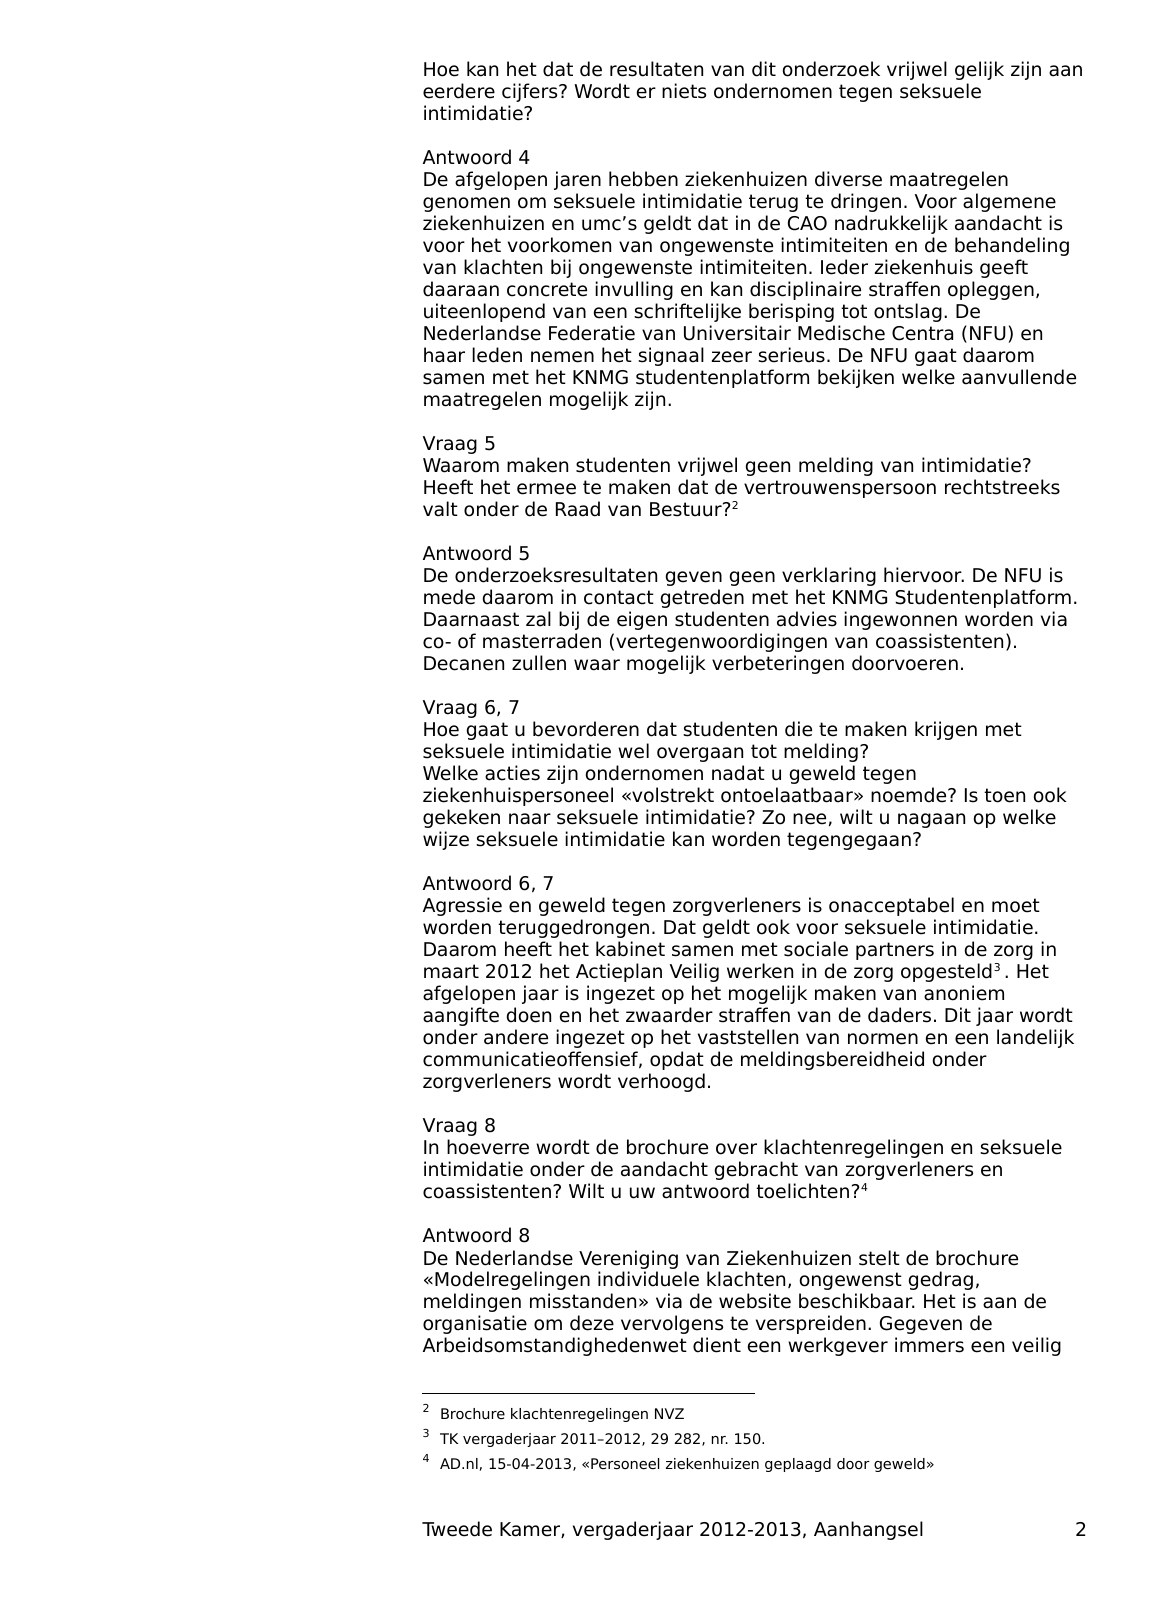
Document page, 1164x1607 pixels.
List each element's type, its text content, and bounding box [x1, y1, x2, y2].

text Brochure klachtenregelingen NVZ [422, 1402, 1087, 1424]
text Waarom maken studenten vrijwel geen melding van intimidatie? Heeft het ermee te maken dat de vertrouwenspersoon rechtstreeks valt onder de Raad van Bestuur? [422, 455, 1087, 521]
text Antwoord 8 [422, 1225, 1087, 1247]
text Agressie en geweld tegen zorgverleners is onacceptabel en moet worden teruggedrongen. Dat geldt ook voor seksuele intimidatie. Daarom heeft het kabinet samen met sociale partners in de zorg in maart 2012 het Actieplan Veilig werken in de zorg opgesteld. Het afgelopen jaar is ingezet op het mogelijk maken van anoniem aangifte doen en het zwaarder straffen van de daders. Dit jaar wordt onder andere ingezet op het vaststellen van normen en een landelijk communicatieoffensief, opdat de meldingsbereidheid onder zorgverleners wordt verhoogd. [422, 895, 1087, 1093]
text De afgelopen jaren hebben ziekenhuizen diverse maatregelen genomen om seksuele intimidatie terug te dringen. Voor algemene ziekenhuizen en umc’s geldt dat in de CAO nadrukkelijk aandacht is voor het voorkomen van ongewenste intimiteiten en de behandeling van klachten bij ongewenste intimiteiten. Ieder ziekenhuis geeft daaraan concrete invulling en kan disciplinaire straffen opleggen, uiteenlopend van een schriftelijke berisping tot ontslag. De Nederlandse Federatie van Universitair Medische Centra (NFU) en haar leden nemen het signaal zeer serieus. De NFU gaat daarom samen met het KNMG studentenplatform bekijken welke aanvullende maatregelen mogelijk zijn. [422, 169, 1087, 411]
text Antwoord 4 [422, 147, 1087, 169]
text Vraag 8 [422, 1115, 1087, 1137]
text Welke acties zijn ondernomen nadat u geweld tegen ziekenhuispersoneel «volstrekt ontoelaatbaar» noemde? Is toen ook gekeken naar seksuele intimidatie? Zo nee, wilt u nagaan op welke wijze seksuele intimidatie kan worden tegengegaan? [422, 763, 1087, 851]
text Antwoord 5 [422, 543, 1087, 565]
text De onderzoeksresultaten geven geen verklaring hiervoor. De NFU is mede daarom in contact getreden met het KNMG Studentenplatform. Daarnaast zal bij de eigen studenten advies ingewonnen worden via co- of masterraden (vertegenwoordigingen van coassistenten). Decanen zullen waar mogelijk verbeteringen doorvoeren. [422, 565, 1087, 675]
text TK vergaderjaar 2011–2012, 29 282, nr. 150. [422, 1427, 1087, 1449]
text Vraag 6, 7 [422, 697, 1087, 719]
text In hoeverre wordt de brochure over klachtenregelingen en seksuele intimidatie onder de aandacht gebracht van zorgverleners en coassistenten? Wilt u uw antwoord toelichten? [422, 1137, 1087, 1203]
text De Nederlandse Vereniging van Ziekenhuizen stelt de brochure «Modelregelingen individuele klachten, ongewenst gedrag, meldingen misstanden» via de website beschikbaar. Het is aan de organisatie om deze vervolgens te verspreiden. Gegeven de Arbeidsomstandighedenwet dient een werkgever immers een veilig [422, 1247, 1087, 1357]
text AD.nl, 15-04-2013, «Personeel ziekenhuizen geplaagd door geweld» [422, 1452, 1087, 1474]
text Hoe kan het dat de resultaten van dit onderzoek vrijwel gelijk zijn aan eerdere cijfers? Wordt er niets ondernomen tegen seksuele intimidatie? [422, 59, 1087, 125]
text Hoe gaat u bevorderen dat studenten die te maken krijgen met seksuele intimidatie wel overgaan tot melding? [422, 719, 1087, 763]
text Antwoord 6, 7 [422, 873, 1087, 895]
text Vraag 5 [422, 433, 1087, 455]
